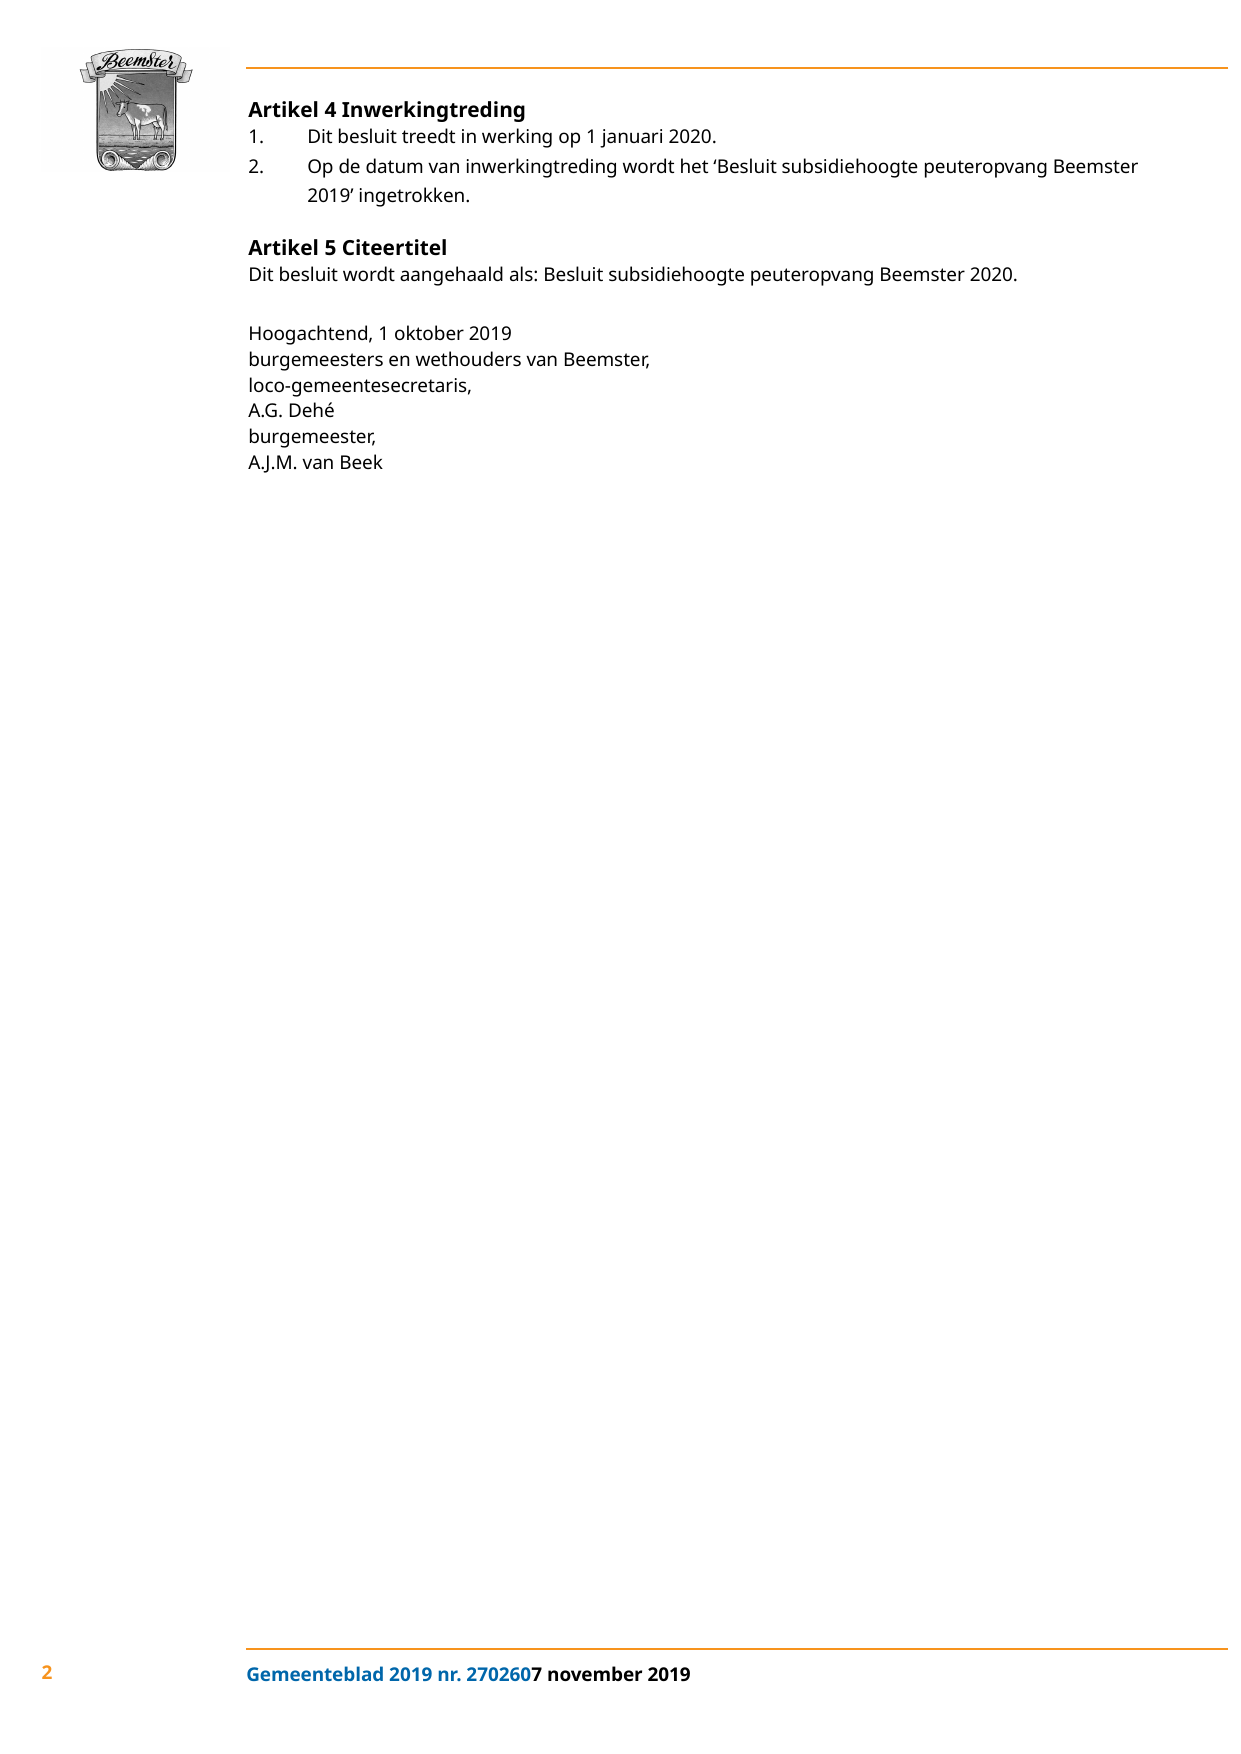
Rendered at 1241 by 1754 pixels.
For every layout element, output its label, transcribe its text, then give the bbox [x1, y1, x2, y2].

text Artikel 5 Citeertitel [248, 233, 1152, 261]
text burgemeester, [248, 423, 1152, 449]
picture [41, 47, 231, 172]
text Hoogachtend, 1 oktober 2019 [248, 320, 1152, 346]
text loco-gemeentesecretaris, [248, 372, 1152, 398]
list Op de datum van inwerkingtreding wordt het ‘Besluit subsidiehoogte peuteropvang Beemster 2019’ ingetrokken. [248, 153, 1152, 208]
text Artikel 4 Inwerkingtreding [248, 95, 1152, 123]
list Dit besluit treedt in werking op 1 januari 2020. [248, 123, 1152, 149]
text A.J.M. van Beek [248, 449, 1152, 475]
text burgemeesters en wethouders van Beemster, [248, 346, 1152, 372]
text Dit besluit wordt aangehaald als: Besluit subsidiehoogte peuteropvang Beemster 2020. [248, 261, 1152, 287]
text A.G. Dehé [248, 398, 1152, 423]
